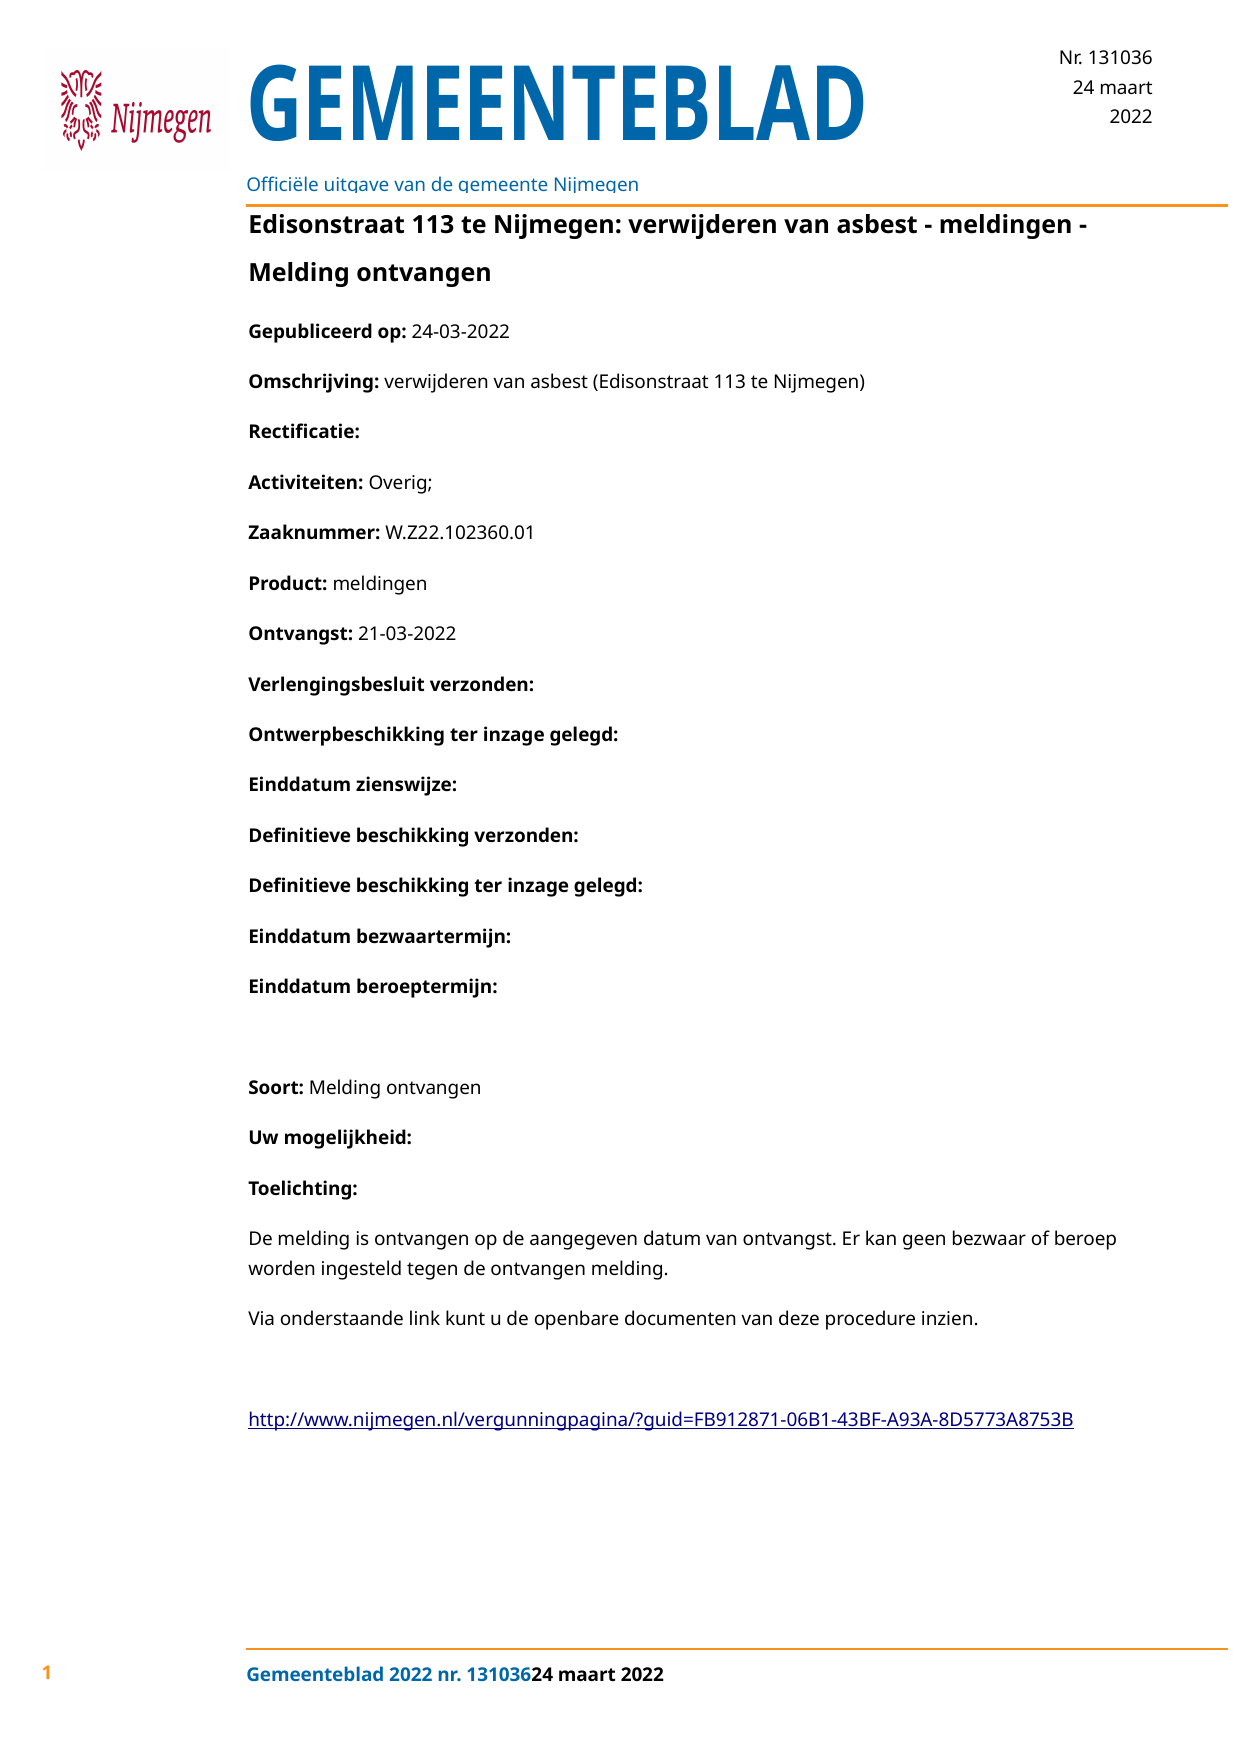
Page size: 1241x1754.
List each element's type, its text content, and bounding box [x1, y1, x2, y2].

text Ontvangst: 21-03-2022 [248, 620, 1152, 646]
text Toelichting: [248, 1175, 1152, 1201]
text Zaaknummer: W.Z22.102360.01 [248, 519, 1152, 545]
text Soort: Melding ontvangen [248, 1074, 1152, 1100]
text Verlengingsbesluit verzonden: [248, 671, 1152, 697]
text Edisonstraat 113 te Nijmegen: verwijderen van asbest - meldingen - Melding ontvangen [248, 207, 1152, 288]
text Einddatum bezwaartermijn: [248, 923, 1152, 949]
picture [41, 47, 231, 172]
text Via onderstaande link kunt u de openbare documenten van deze procedure inzien. [248, 1305, 1152, 1331]
text Definitieve beschikking verzonden: [248, 822, 1152, 848]
text Product: meldingen [248, 570, 1152, 596]
text Gepubliceerd op: 24-03-2022 [248, 318, 1152, 344]
text Definitieve beschikking ter inzage gelegd: [248, 872, 1152, 898]
text Ontwerpbeschikking ter inzage gelegd: [248, 721, 1152, 747]
text Omschrijving: verwijderen van asbest (Edisonstraat 113 te Nijmegen) [248, 368, 1152, 394]
text Einddatum beroeptermijn: [248, 973, 1152, 999]
text De melding is ontvangen op de aangegeven datum van ontvangst. Er kan geen bezwaar of beroep worden ingesteld tegen de ontvangen melding. [248, 1225, 1152, 1281]
text http://www.nijmegen.nl/vergunningpagina/?guid=FB912871-06B1-43BF-A93A-8D5773A8753B [248, 1406, 1152, 1432]
text Activiteiten: Overig; [248, 469, 1152, 495]
text Rectificatie: [248, 419, 1152, 444]
text Einddatum zienswijze: [248, 772, 1152, 797]
text Uw mogelijkheid: [248, 1124, 1152, 1150]
